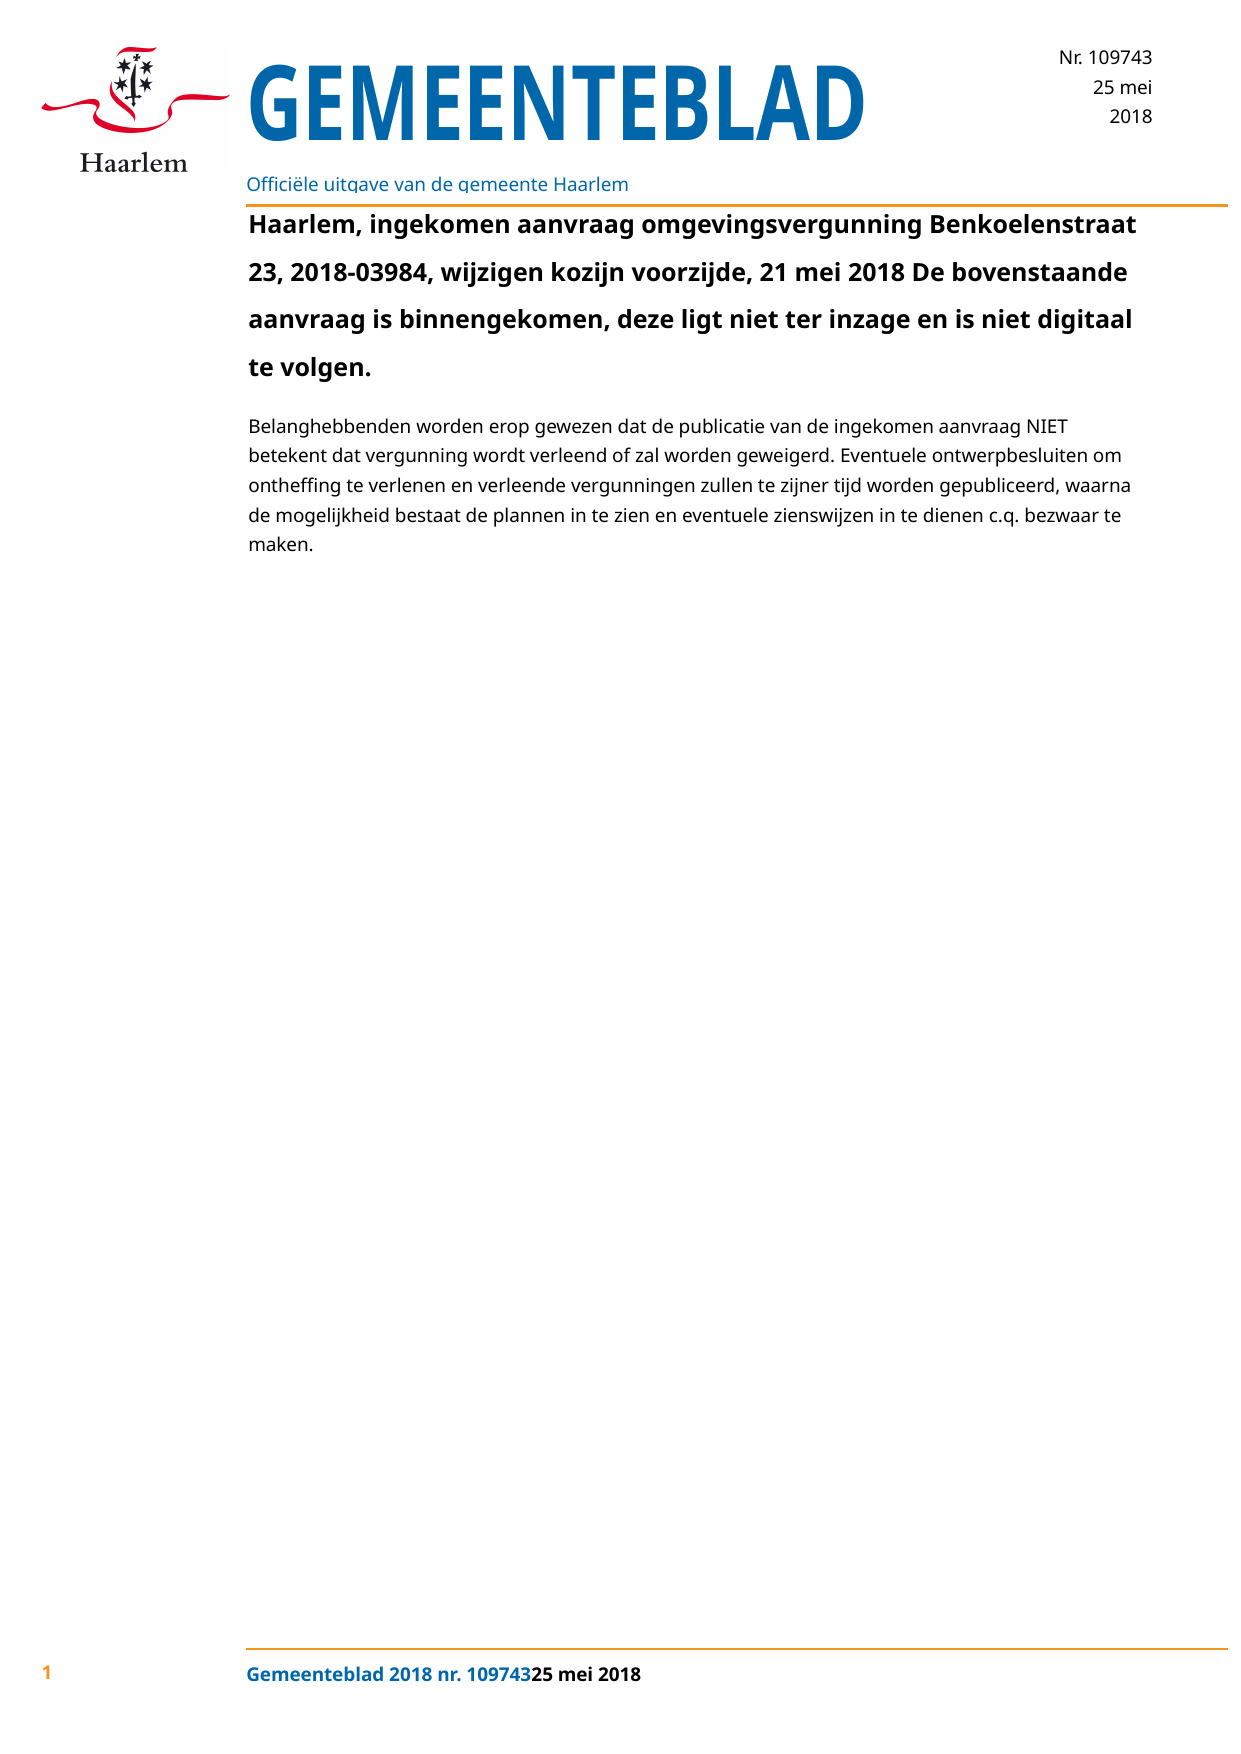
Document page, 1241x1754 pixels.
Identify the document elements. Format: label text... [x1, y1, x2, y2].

text Belanghebbenden worden erop gewezen dat de publicatie van de ingekomen aanvraag NIET betekent dat vergunning wordt verleend of zal worden geweigerd. Eventuele ontwerpbesluiten om ontheffing te verlenen en verleende vergunningen zullen te zijner tijd worden gepubliceerd, waarna de mogelijkheid bestaat de plannen in te zien en eventuele zienswijzen in te dienen c.q. bezwaar te maken. [248, 413, 1152, 557]
picture [41, 47, 231, 172]
text Haarlem, ingekomen aanvraag omgevingsvergunning Benkoelenstraat 23, 2018-03984, wijzigen kozijn voorzijde, 21 mei 2018 De bovenstaande aanvraag is binnengekomen, deze ligt niet ter inzage en is niet digitaal te volgen. [248, 207, 1152, 384]
